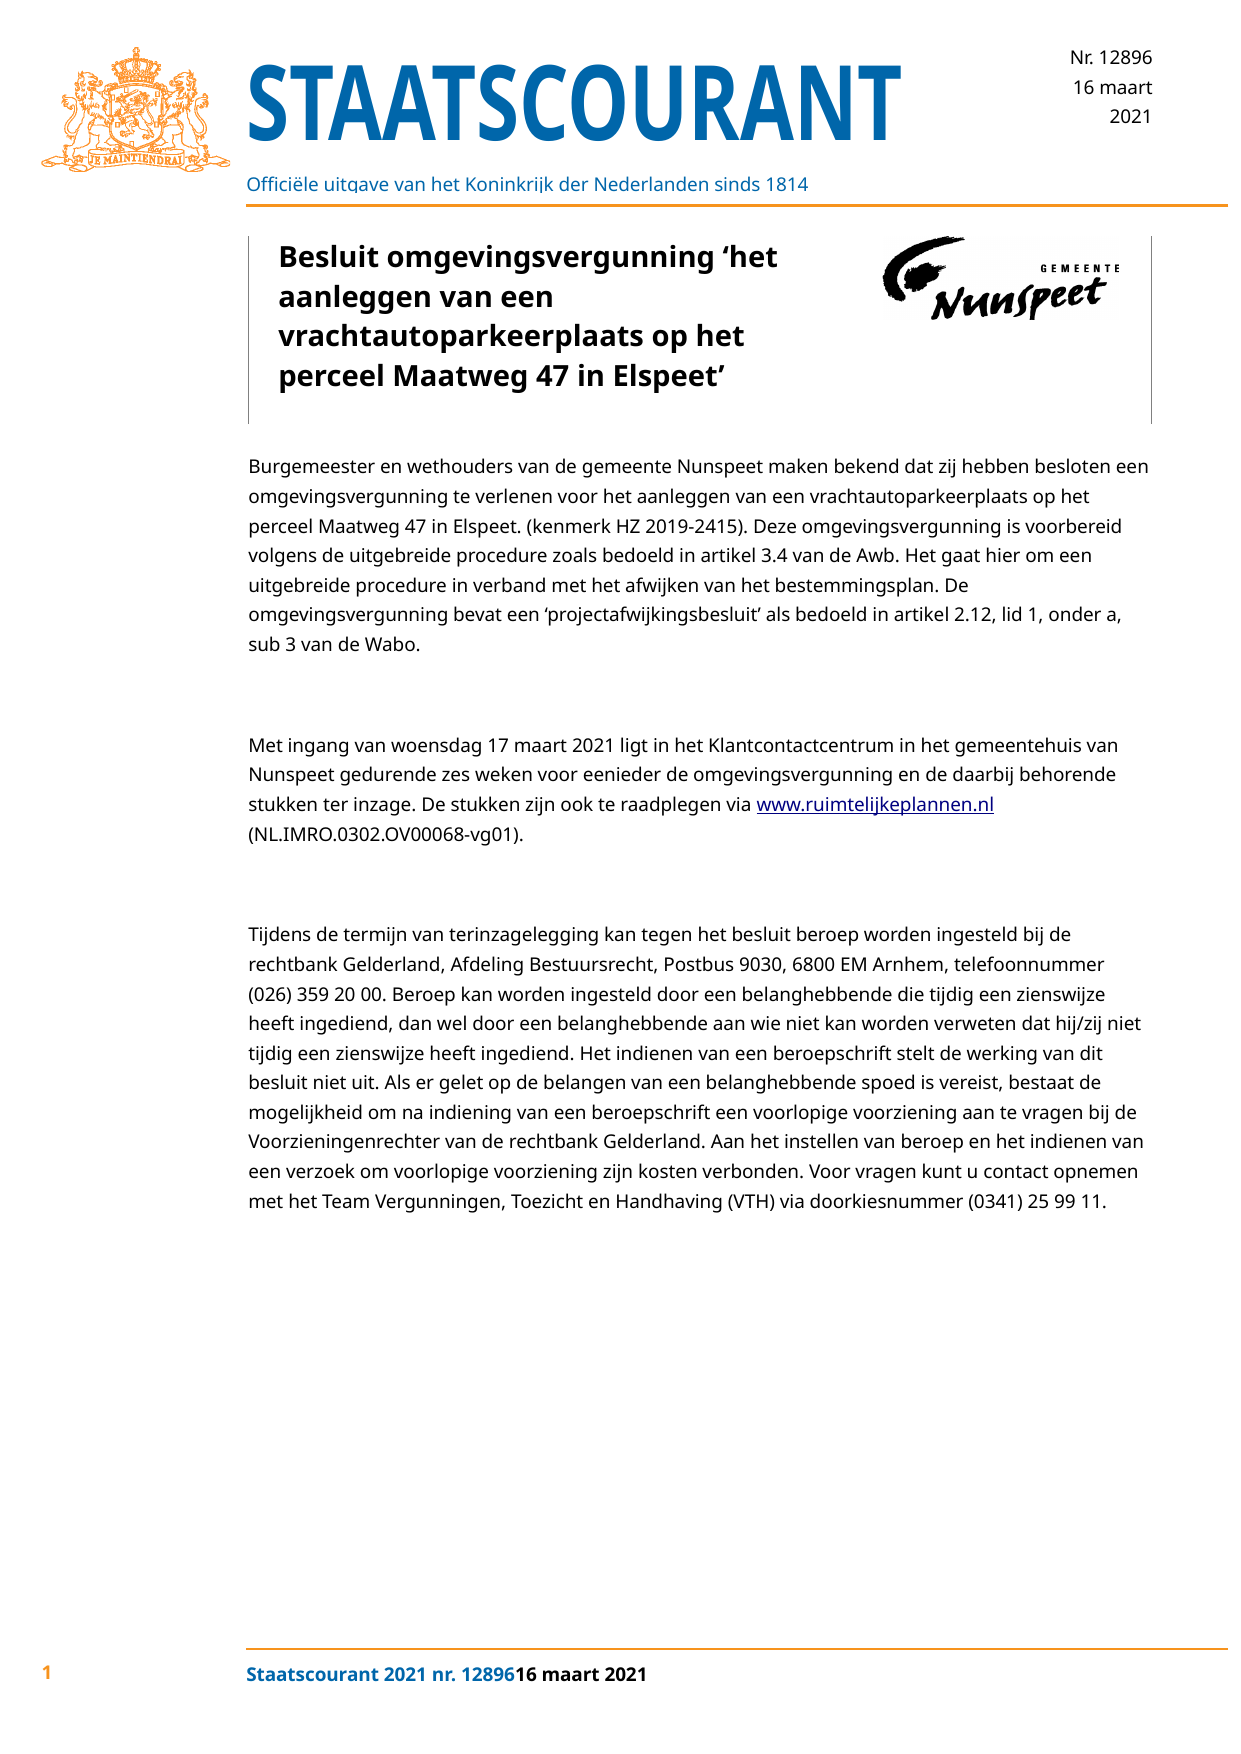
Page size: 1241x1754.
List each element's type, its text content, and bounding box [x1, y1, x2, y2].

table_header Besluit omgevingsvergunning ‘het aanleggen van een vrachtautoparkeerplaats op het perceel Maatweg 47 in Elspeet’ [249, 236, 850, 424]
picture [882, 236, 1119, 320]
table_header [850, 320, 1151, 424]
text Met ingang van woensdag 17 maart 2021 ligt in het Klantcontactcentrum in het gemeentehuis van Nunspeet gedurende zes weken voor eenieder de omgevingsvergunning en de daarbij behorende stukken ter inzage. De stukken zijn ook te raadplegen via www.ruimtelijkeplannen.nl (NL.IMRO.0302.OV00068-vg01). [248, 732, 1152, 846]
text Tijdens de termijn van terinzagelegging kan tegen het besluit beroep worden ingesteld bij de rechtbank Gelderland, Afdeling Bestuursrecht, Postbus 9030, 6800 EM Arnhem, telefoonnummer (026) 359 20 00. Beroep kan worden ingesteld door een belanghebbende die tijdig een zienswijze heeft ingediend, dan wel door een belanghebbende aan wie niet kan worden verweten dat hij/zij niet tijdig een zienswijze heeft ingediend. Het indienen van een beroepschrift stelt de werking van dit besluit niet uit. Als er gelet op de belangen van een belanghebbende spoed is vereist, bestaat de mogelijkheid om na indiening van een beroepschrift een voorlopige voorziening aan te vragen bij de Voorzieningenrechter van de rechtbank Gelderland. Aan het instellen van beroep en het indienen van een verzoek om voorlopige voorziening zijn kosten verbonden. Voor vragen kunt u contact opnemen met het Team Vergunningen, Toezicht en Handhaving (VTH) via doorkiesnummer (0341) 25 99 11. [248, 922, 1152, 1213]
text Burgemeester en wethouders van de gemeente Nunspeet maken bekend dat zij hebben besloten een omgevingsvergunning te verlenen voor het aanleggen van een vrachtautoparkeerplaats op het perceel Maatweg 47 in Elspeet. (kenmerk HZ 2019-2415). Deze omgevingsvergunning is voorbereid volgens de uitgebreide procedure zoals bedoeld in artikel 3.4 van de Awb. Het gaat hier om een uitgebreide procedure in verband met het afwijken van het bestemmingsplan. De omgevingsvergunning bevat een ‘projectafwijkingsbesluit’ als bedoeld in artikel 2.12, lid 1, onder a, sub 3 van de Wabo. [248, 454, 1152, 657]
table_header [1119, 236, 1151, 319]
table_header [850, 236, 882, 319]
picture [41, 47, 231, 172]
